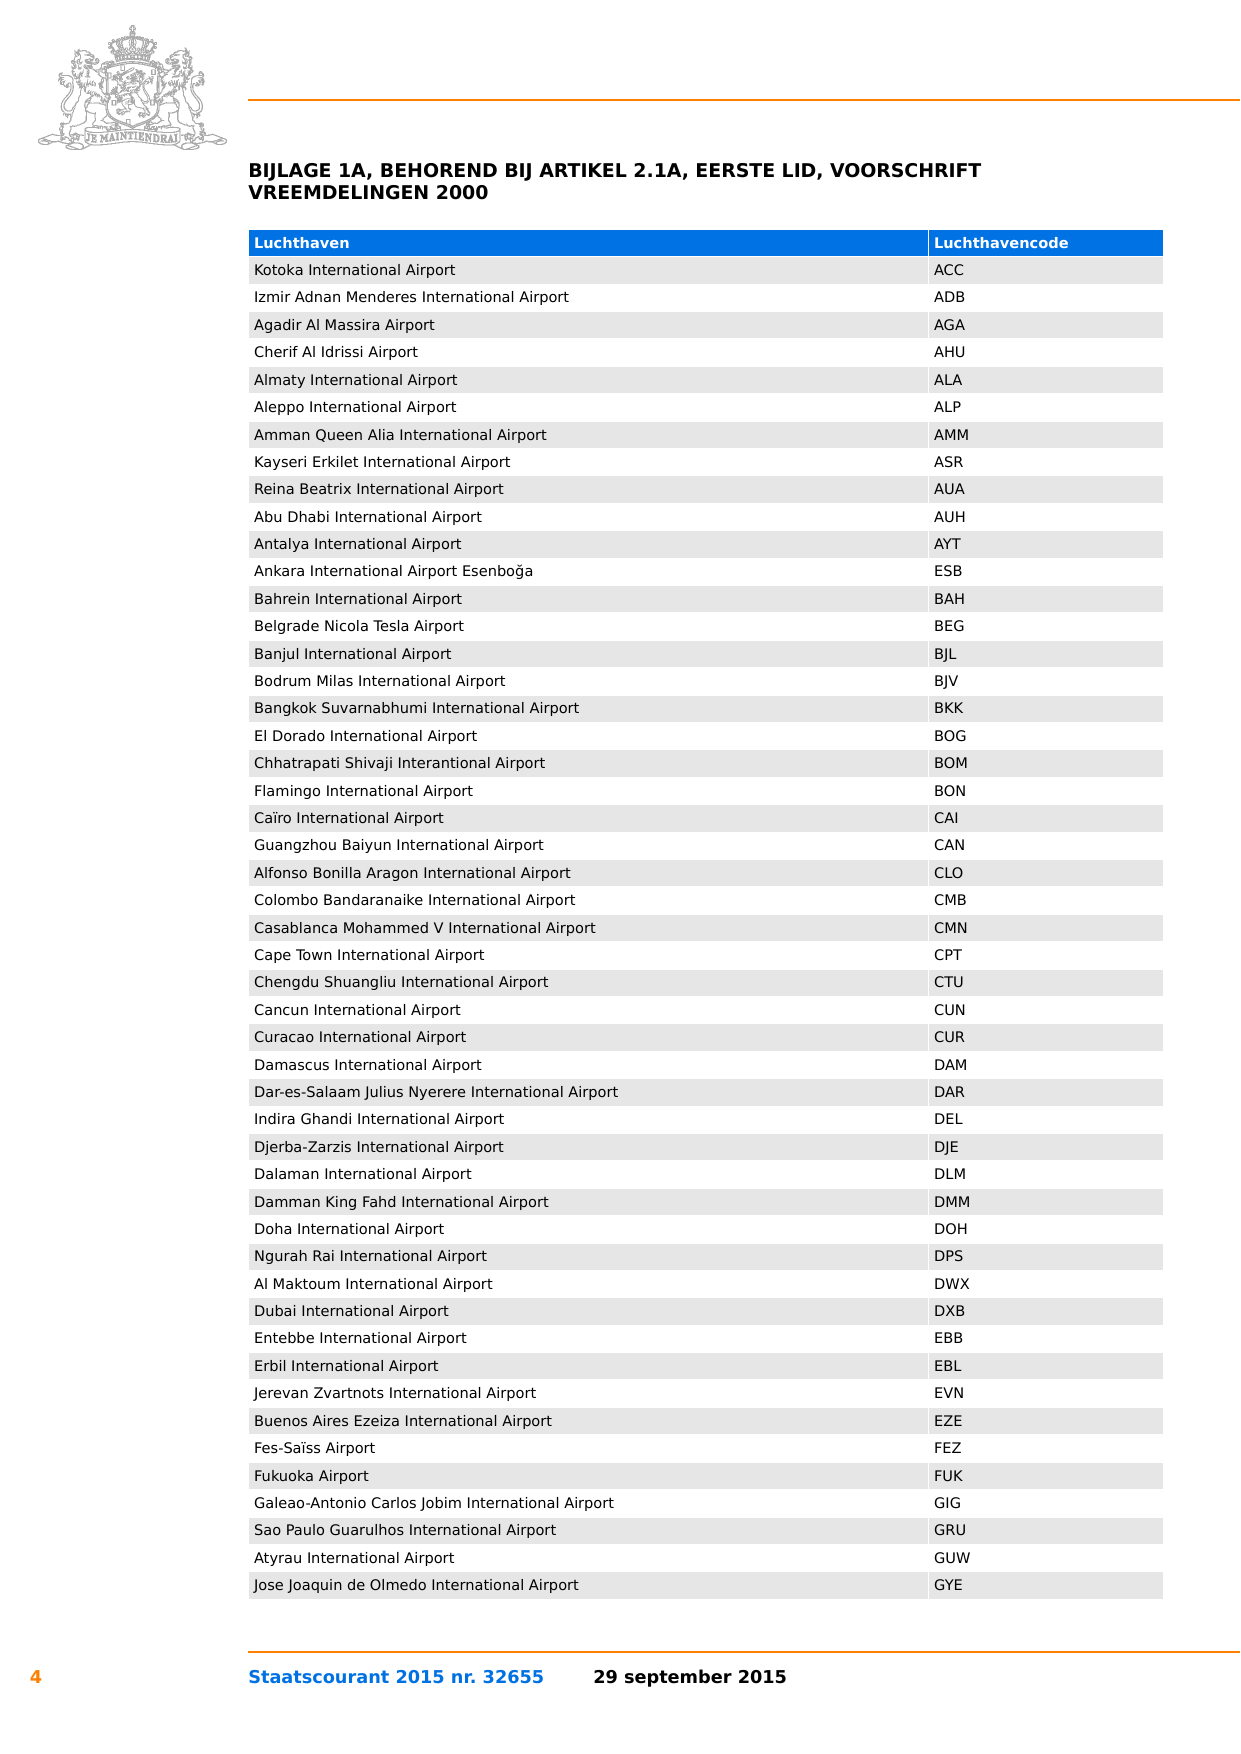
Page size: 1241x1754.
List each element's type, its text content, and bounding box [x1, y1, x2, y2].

table_cell GUW [929, 1545, 1163, 1571]
table_cell CLO [929, 860, 1163, 886]
table_cell DPS [929, 1244, 1163, 1270]
table_cell ACC [929, 257, 1163, 284]
table_cell DAR [929, 1079, 1163, 1106]
table_cell CPT [929, 942, 1163, 968]
table_cell ADB [929, 285, 1163, 311]
table_cell CUN [929, 997, 1163, 1023]
table_cell Atyrau International Airport [249, 1545, 928, 1571]
table_cell Agadir Al Massira Airport [249, 312, 928, 338]
table_cell Dubai International Airport [249, 1298, 928, 1325]
table_cell Kotoka International Airport [249, 257, 928, 284]
table_cell Izmir Adnan Menderes International Airport [249, 285, 928, 311]
table_cell DXB [929, 1298, 1163, 1325]
table_cell Chhatrapati Shivaji Interantional Airport [249, 750, 928, 777]
table_cell Bodrum Milas International Airport [249, 668, 928, 694]
table_cell Guangzhou Baiyun International Airport [249, 833, 928, 859]
table_cell AYT [929, 531, 1163, 558]
table_cell EZE [929, 1408, 1163, 1434]
table_cell ALP [929, 394, 1163, 421]
table_cell Aleppo International Airport [249, 394, 928, 421]
table_cell Bangkok Suvarnabhumi International Airport [249, 696, 928, 722]
table_cell ALA [929, 367, 1163, 393]
table_cell CMB [929, 888, 1163, 914]
table_cell BEG [929, 614, 1163, 640]
table_cell Almaty International Airport [249, 367, 928, 393]
table_cell DEL [929, 1107, 1163, 1133]
table_cell Ngurah Rai International Airport [249, 1244, 928, 1270]
table_cell Jose Joaquin de Olmedo International Airport [249, 1572, 928, 1599]
table_cell BJL [929, 641, 1163, 667]
table_cell CMN [929, 915, 1163, 941]
table_cell DAM [929, 1052, 1163, 1078]
subtitle BIJLAGE 1A, BEHOREND BIJ ARTIKEL 2.1A, EERSTE LID, VOORSCHRIFT VREEMDELINGEN 2000 [248, 160, 1163, 204]
table_cell DMM [929, 1189, 1163, 1215]
table_cell Curacao International Airport [249, 1024, 928, 1051]
table_cell BKK [929, 696, 1163, 722]
table_cell Galeao-Antonio Carlos Jobim International Airport [249, 1490, 928, 1516]
table_cell ESB [929, 559, 1163, 585]
table_cell BOM [929, 750, 1163, 777]
table_cell Caïro International Airport [249, 805, 928, 832]
table_cell ASR [929, 449, 1163, 475]
table_cell Reina Beatrix International Airport [249, 476, 928, 503]
table_cell BOG [929, 723, 1163, 749]
table_cell Amman Queen Alia International Airport [249, 422, 928, 448]
table_cell El Dorado International Airport [249, 723, 928, 749]
table_cell DWX [929, 1271, 1163, 1297]
table_cell DJE [929, 1134, 1163, 1160]
table_header Luchthaven [249, 230, 928, 256]
table_cell Cancun International Airport [249, 997, 928, 1023]
table_cell Damman King Fahd International Airport [249, 1189, 928, 1215]
table_cell BAH [929, 586, 1163, 612]
table_cell CAI [929, 805, 1163, 832]
table_cell Indira Ghandi International Airport [249, 1107, 928, 1133]
table_cell Casablanca Mohammed V International Airport [249, 915, 928, 941]
table_cell DOH [929, 1216, 1163, 1242]
table_cell Chengdu Shuangliu International Airport [249, 970, 928, 996]
table_cell FEZ [929, 1435, 1163, 1462]
table_cell GIG [929, 1490, 1163, 1516]
table_cell EBB [929, 1326, 1163, 1352]
table_cell Doha International Airport [249, 1216, 928, 1242]
table_cell DLM [929, 1161, 1163, 1188]
table_cell Abu Dhabi International Airport [249, 504, 928, 530]
table_cell FUK [929, 1463, 1163, 1489]
table_cell BJV [929, 668, 1163, 694]
table_cell AUA [929, 476, 1163, 503]
table_cell GYE [929, 1572, 1163, 1599]
table_cell Cape Town International Airport [249, 942, 928, 968]
table_cell Jerevan Zvartnots International Airport [249, 1381, 928, 1407]
table_cell Flamingo International Airport [249, 778, 928, 804]
table_cell AGA [929, 312, 1163, 338]
table_cell EVN [929, 1381, 1163, 1407]
table_cell Belgrade Nicola Tesla Airport [249, 614, 928, 640]
table_cell Sao Paulo Guarulhos International Airport [249, 1518, 928, 1544]
table_cell Dalaman International Airport [249, 1161, 928, 1188]
table_cell Buenos Aires Ezeiza International Airport [249, 1408, 928, 1434]
table_cell BON [929, 778, 1163, 804]
table_cell AUH [929, 504, 1163, 530]
table_cell Erbil International Airport [249, 1353, 928, 1379]
table_header Luchthavencode [929, 230, 1163, 256]
table_cell Fes-Saïss Airport [249, 1435, 928, 1462]
table_cell AHU [929, 340, 1163, 366]
table_cell EBL [929, 1353, 1163, 1379]
table_cell Al Maktoum International Airport [249, 1271, 928, 1297]
table_cell Kayseri Erkilet International Airport [249, 449, 928, 475]
table_cell Antalya International Airport [249, 531, 928, 558]
table_cell Banjul International Airport [249, 641, 928, 667]
table_cell Ankara International Airport Esenboğa [249, 559, 928, 585]
picture [38, 25, 227, 150]
table_cell Damascus International Airport [249, 1052, 928, 1078]
table_cell Entebbe International Airport [249, 1326, 928, 1352]
table_cell GRU [929, 1518, 1163, 1544]
table_cell Bahrein International Airport [249, 586, 928, 612]
table_cell AMM [929, 422, 1163, 448]
table_cell Colombo Bandaranaike International Airport [249, 888, 928, 914]
table_cell Alfonso Bonilla Aragon International Airport [249, 860, 928, 886]
table_cell Dar-es-Salaam Julius Nyerere International Airport [249, 1079, 928, 1106]
table_cell CUR [929, 1024, 1163, 1051]
table_cell Fukuoka Airport [249, 1463, 928, 1489]
table_cell Djerba-Zarzis International Airport [249, 1134, 928, 1160]
table_cell CAN [929, 833, 1163, 859]
table_cell CTU [929, 970, 1163, 996]
table_cell Cherif Al Idrissi Airport [249, 340, 928, 366]
